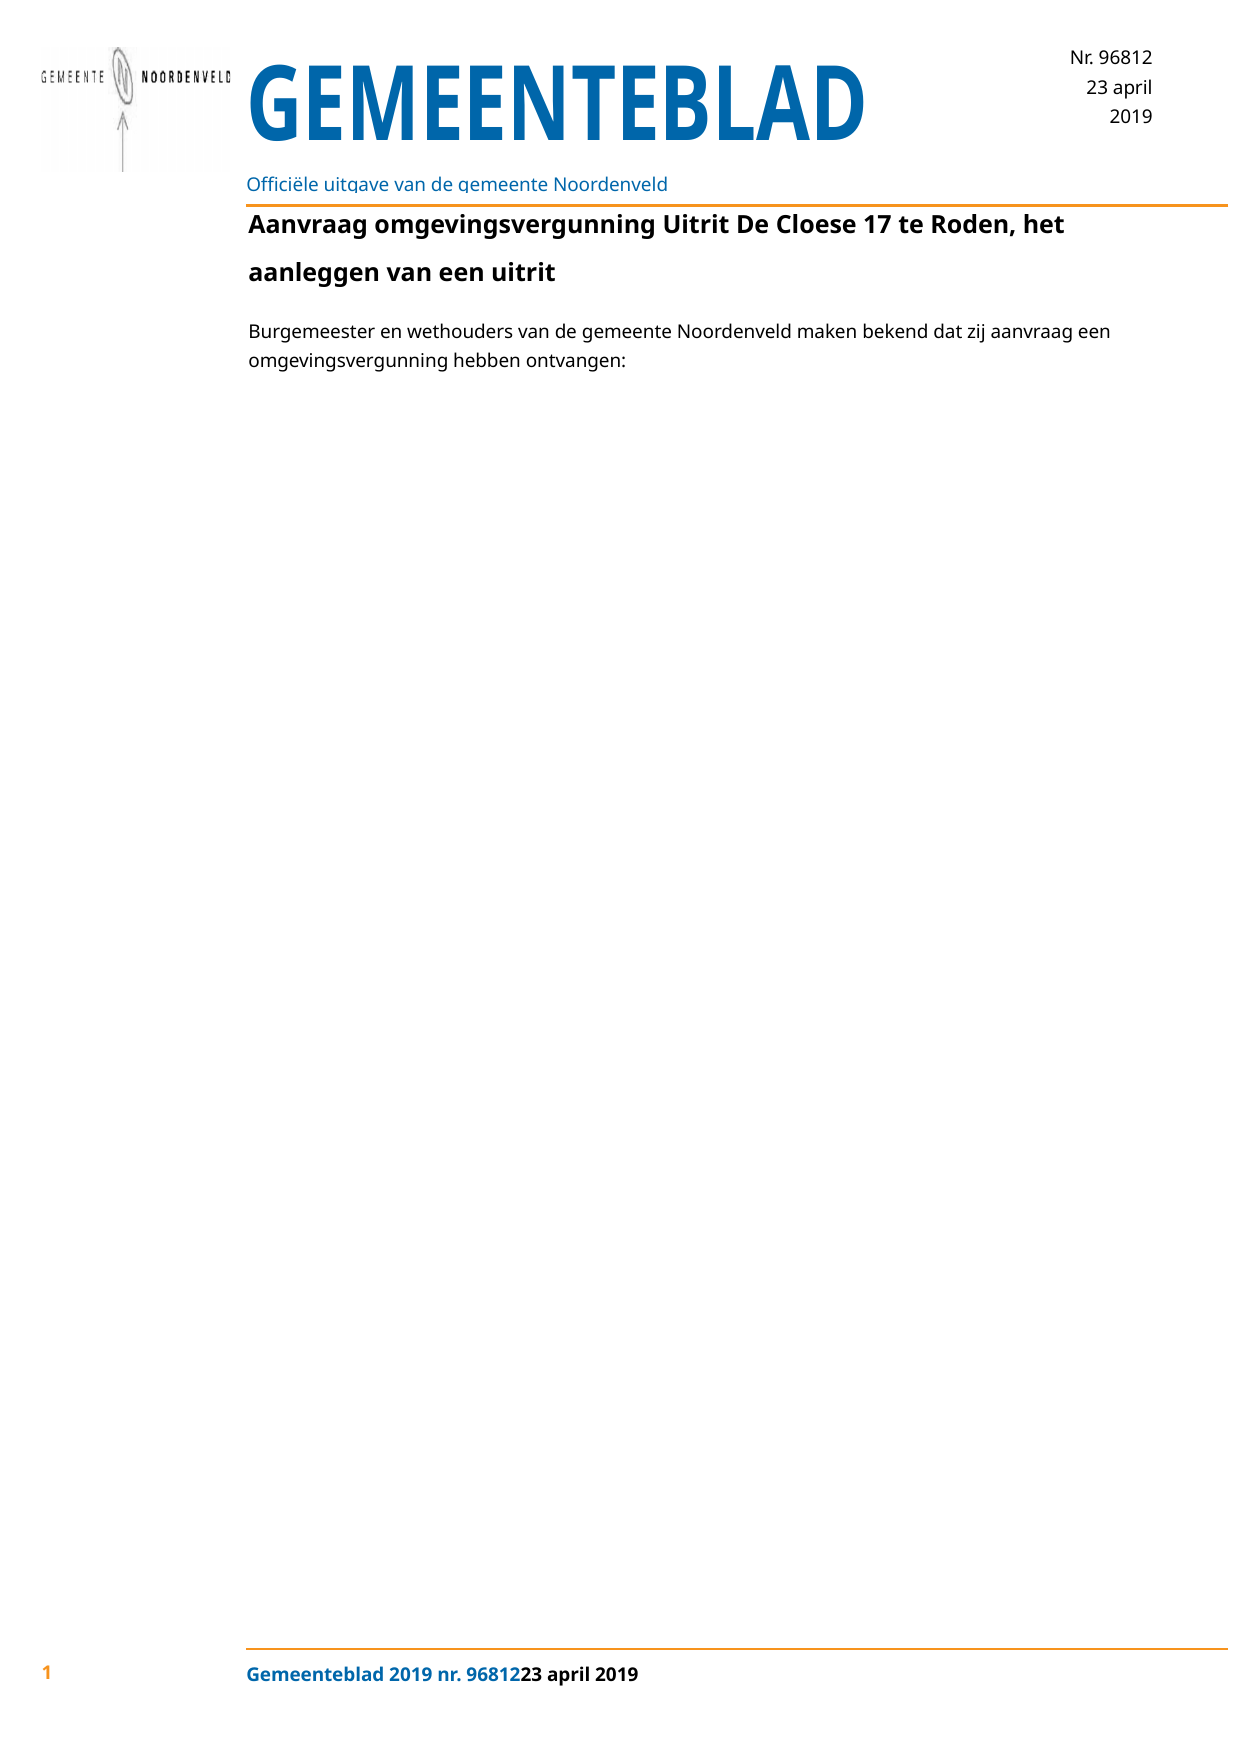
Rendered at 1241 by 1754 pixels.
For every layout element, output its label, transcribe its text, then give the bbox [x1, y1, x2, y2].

text Aanvraag omgevingsvergunning Uitrit De Cloese 17 te Roden, het aanleggen van een uitrit [248, 207, 1152, 288]
picture [41, 47, 231, 172]
text Burgemeester en wethouders van de gemeente Noordenveld maken bekend dat zij aanvraag een omgevingsvergunning hebben ontvangen: [248, 318, 1152, 373]
